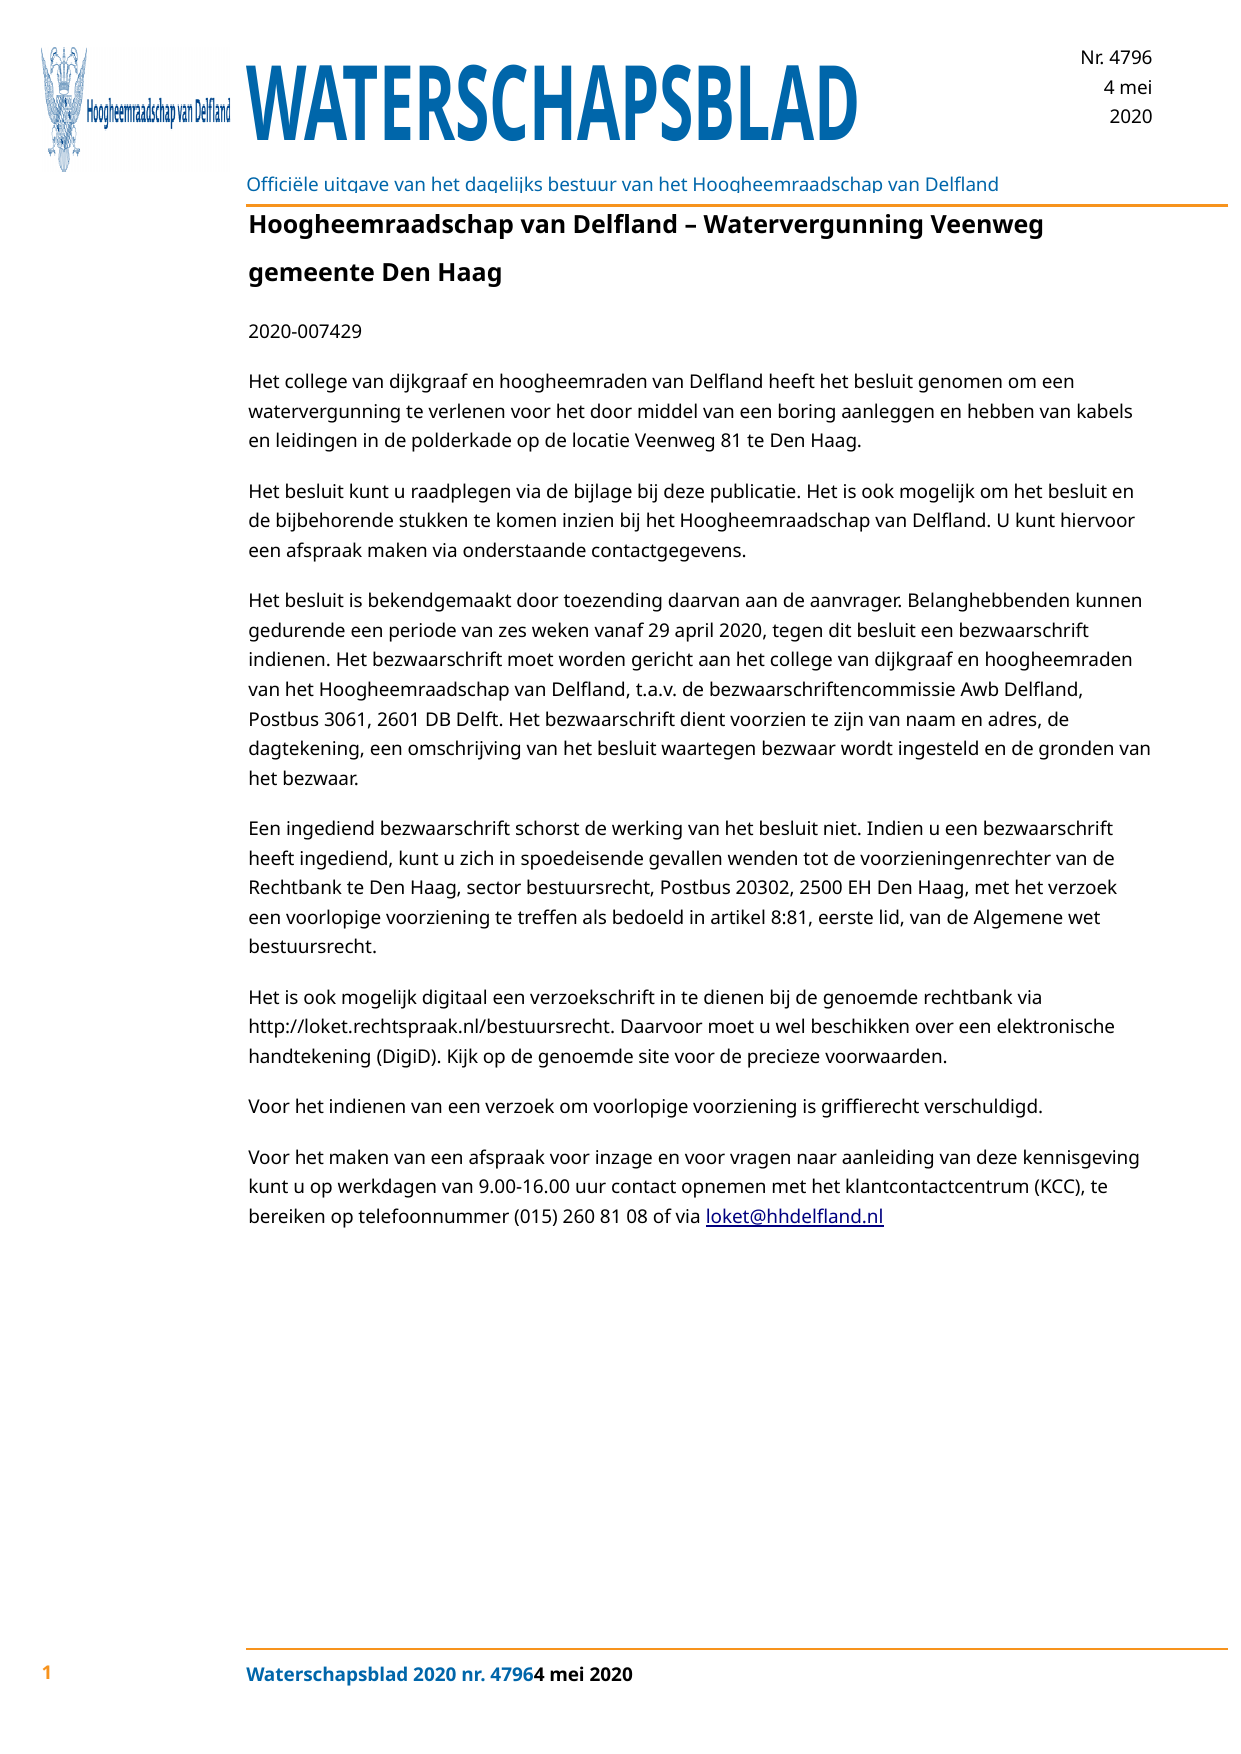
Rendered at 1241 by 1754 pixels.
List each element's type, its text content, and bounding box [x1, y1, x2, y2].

text Het besluit is bekendgemaakt door toezending daarvan aan de aanvrager. Belanghebbenden kunnen gedurende een periode van zes weken vanaf 29 april 2020, tegen dit besluit een bezwaarschrift indienen. Het bezwaarschrift moet worden gericht aan het college van dijkgraaf en hoogheemraden van het Hoogheemraadschap van Delfland, t.a.v. de bezwaarschriftencommissie Awb Delfland, Postbus 3061, 2601 DB Delft. Het bezwaarschrift dient voorzien te zijn van naam en adres, de dagtekening, een omschrijving van het besluit waartegen bezwaar wordt ingesteld en de gronden van het bezwaar. [248, 587, 1152, 791]
text 2020-007429 [248, 318, 1152, 344]
text Een ingediend bezwaarschrift schorst de werking van het besluit niet. Indien u een bezwaarschrift heeft ingediend, kunt u zich in spoedeisende gevallen wenden tot de voorzieningenrechter van de Rechtbank te Den Haag, sector bestuursrecht, Postbus 20302, 2500 EH Den Haag, met het verzoek een voorlopige voorziening te treffen als bedoeld in artikel 8:81, eerste lid, van de Algemene wet bestuursrecht. [248, 815, 1152, 959]
text Voor het indienen van een verzoek om voorlopige voorziening is griffierecht verschuldigd. [248, 1094, 1152, 1119]
text Het is ook mogelijk digitaal een verzoekschrift in te dienen bij de genoemde rechtbank via http://loket.rechtspraak.nl/bestuursrecht. Daarvoor moet u wel beschikken over een elektronische handtekening (DigiD). Kijk op de genoemde site voor de precieze voorwaarden. [248, 984, 1152, 1069]
picture [41, 47, 231, 172]
text Het college van dijkgraaf en hoogheemraden van Delfland heeft het besluit genomen om een watervergunning te verlenen voor het door middel van een boring aanleggen en hebben van kabels en leidingen in de polderkade op de locatie Veenweg 81 te Den Haag. [248, 368, 1152, 453]
text Het besluit kunt u raadplegen via de bijlage bij deze publicatie. Het is ook mogelijk om het besluit en de bijbehorende stukken te komen inzien bij het Hoogheemraadschap van Delfland. U kunt hiervoor een afspraak maken via onderstaande contactgegevens. [248, 478, 1152, 563]
text Hoogheemraadschap van Delfland – Watervergunning Veenweg gemeente Den Haag [248, 207, 1152, 288]
text Voor het maken van een afspraak voor inzage en voor vragen naar aanleiding van deze kennisgeving kunt u op werkdagen van 9.00-16.00 uur contact opnemen met het klantcontactcentrum (KCC), te bereiken op telefoonnummer (015) 260 81 08 of via loket@hhdelfland.nl [248, 1144, 1152, 1229]
